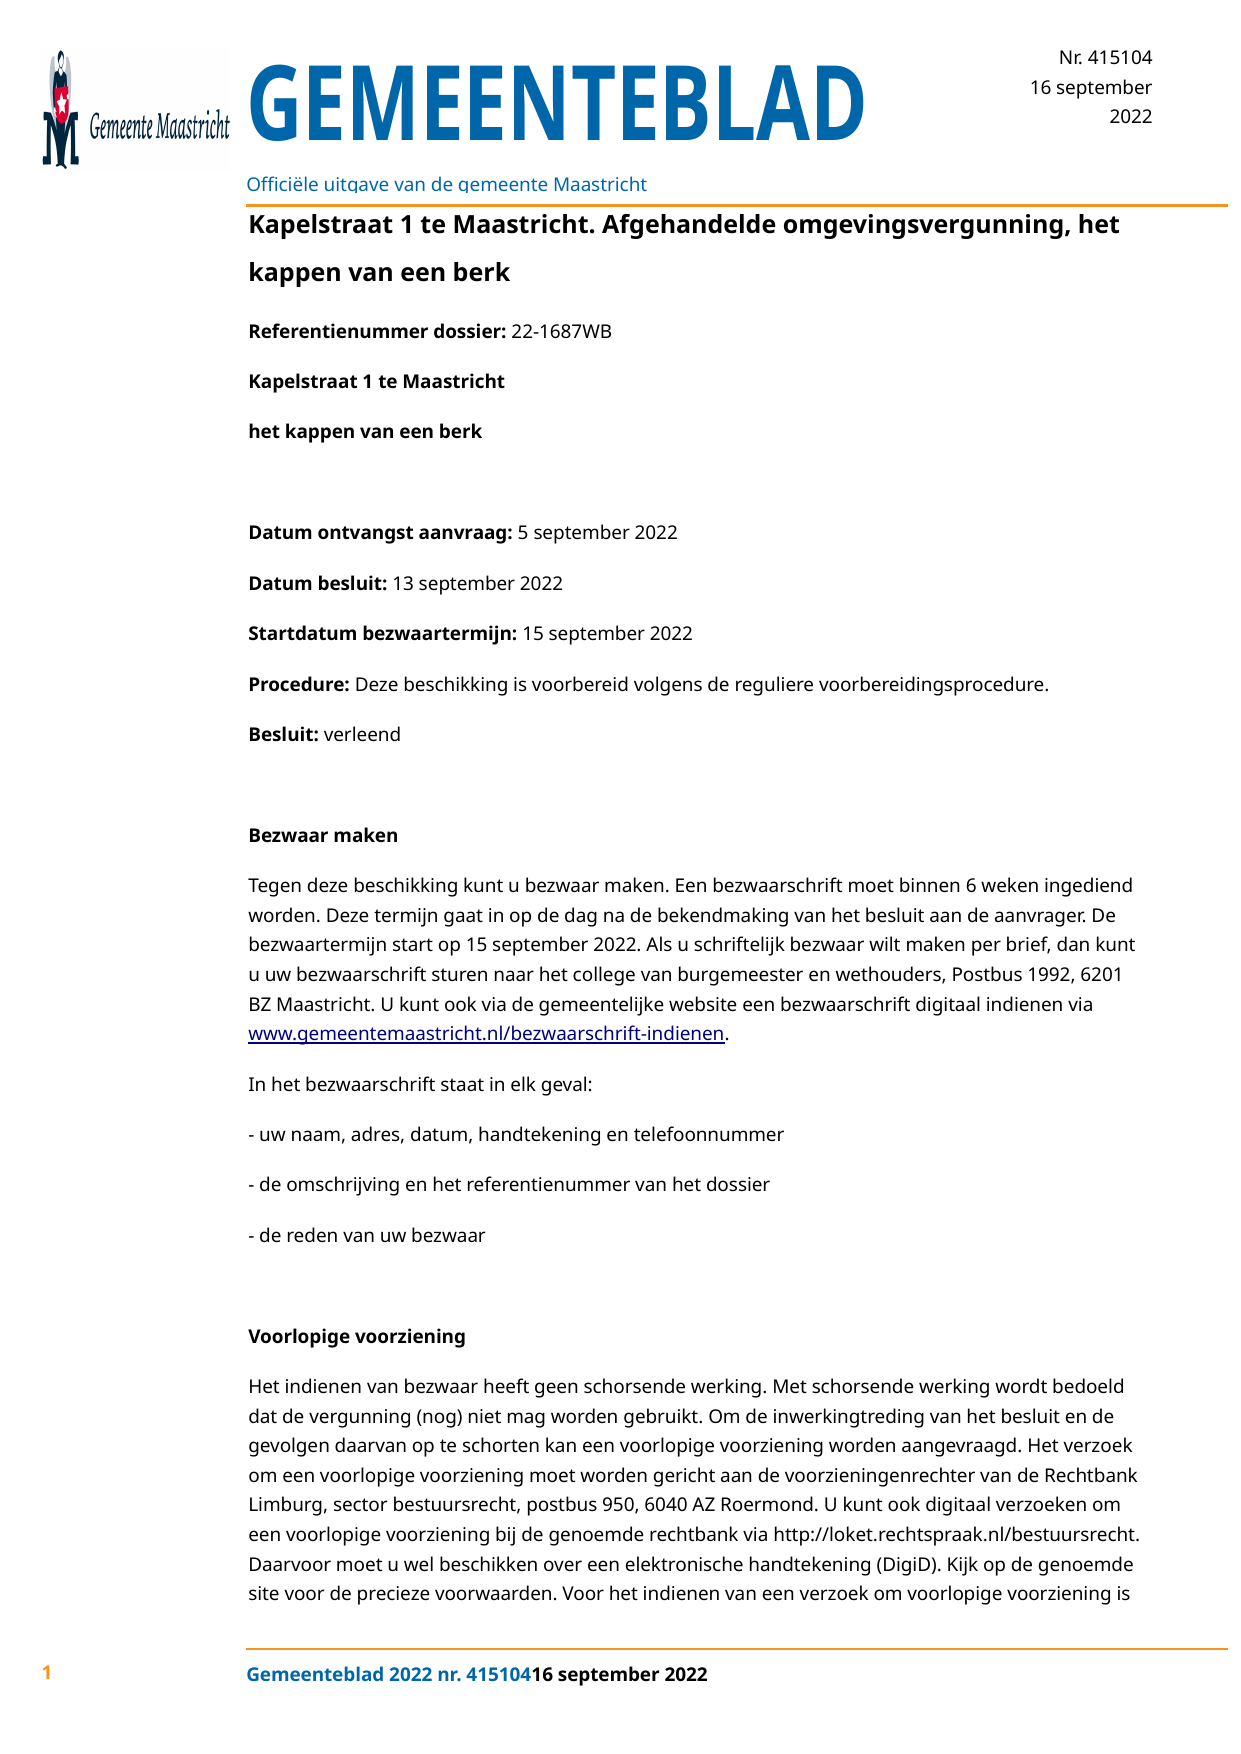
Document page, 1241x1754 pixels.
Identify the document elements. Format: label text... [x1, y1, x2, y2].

text Tegen deze beschikking kunt u bezwaar maken. Een bezwaarschrift moet binnen 6 weken ingediend worden. Deze termijn gaat in op de dag na de bekendmaking van het besluit aan de aanvrager. De bezwaartermijn start op 15 september 2022. Als u schriftelijk bezwaar wilt maken per brief, dan kunt u uw bezwaarschrift sturen naar het college van burgemeester en wethouders, Postbus 1992, 6201 BZ Maastricht. U kunt ook via de gemeentelijke website een bezwaarschrift digitaal indienen via www.gemeentemaastricht.nl/bezwaarschrift-indienen. [248, 872, 1152, 1046]
text Het indienen van bezwaar heeft geen schorsende werking. Met schorsende werking wordt bedoeld dat de vergunning (nog) niet mag worden gebruikt. Om de inwerkingtreding van het besluit en de gevolgen daarvan op te schorten kan een voorlopige voorziening worden aangevraagd. Het verzoek om een voorlopige voorziening moet worden gericht aan de voorzieningenrechter van de Rechtbank Limburg, sector bestuursrecht, postbus 950, 6040 AZ Roermond. U kunt ook digitaal verzoeken om een voorlopige voorziening bij de genoemde rechtbank via http://loket.rechtspraak.nl/bestuursrecht. Daarvoor moet u wel beschikken over een elektronische handtekening (DigiD). Kijk op de genoemde site voor de precieze voorwaarden. Voor het indienen van een verzoek om voorlopige voorziening is [248, 1373, 1152, 1606]
text - de omschrijving en het referentienummer van het dossier [248, 1172, 1152, 1197]
text Datum besluit: 13 september 2022 [248, 570, 1152, 596]
text - de reden van uw bezwaar [248, 1222, 1152, 1248]
text Bezwaar maken [248, 822, 1152, 848]
text Kapelstraat 1 te Maastricht [248, 368, 1152, 394]
text Startdatum bezwaartermijn: 15 september 2022 [248, 620, 1152, 646]
text - uw naam, adres, datum, handtekening en telefoonnummer [248, 1121, 1152, 1147]
text Referentienummer dossier: 22-1687WB [248, 318, 1152, 344]
text In het bezwaarschrift staat in elk geval: [248, 1071, 1152, 1097]
text Voorlopige voorziening [248, 1323, 1152, 1349]
picture [41, 47, 231, 172]
text Datum ontvangst aanvraag: 5 september 2022 [248, 519, 1152, 545]
text Besluit: verleend [248, 721, 1152, 747]
text Kapelstraat 1 te Maastricht. Afgehandelde omgevingsvergunning, het kappen van een berk [248, 207, 1152, 288]
text Procedure: Deze beschikking is voorbereid volgens de reguliere voorbereidingsprocedure. [248, 671, 1152, 697]
text het kappen van een berk [248, 419, 1152, 444]
